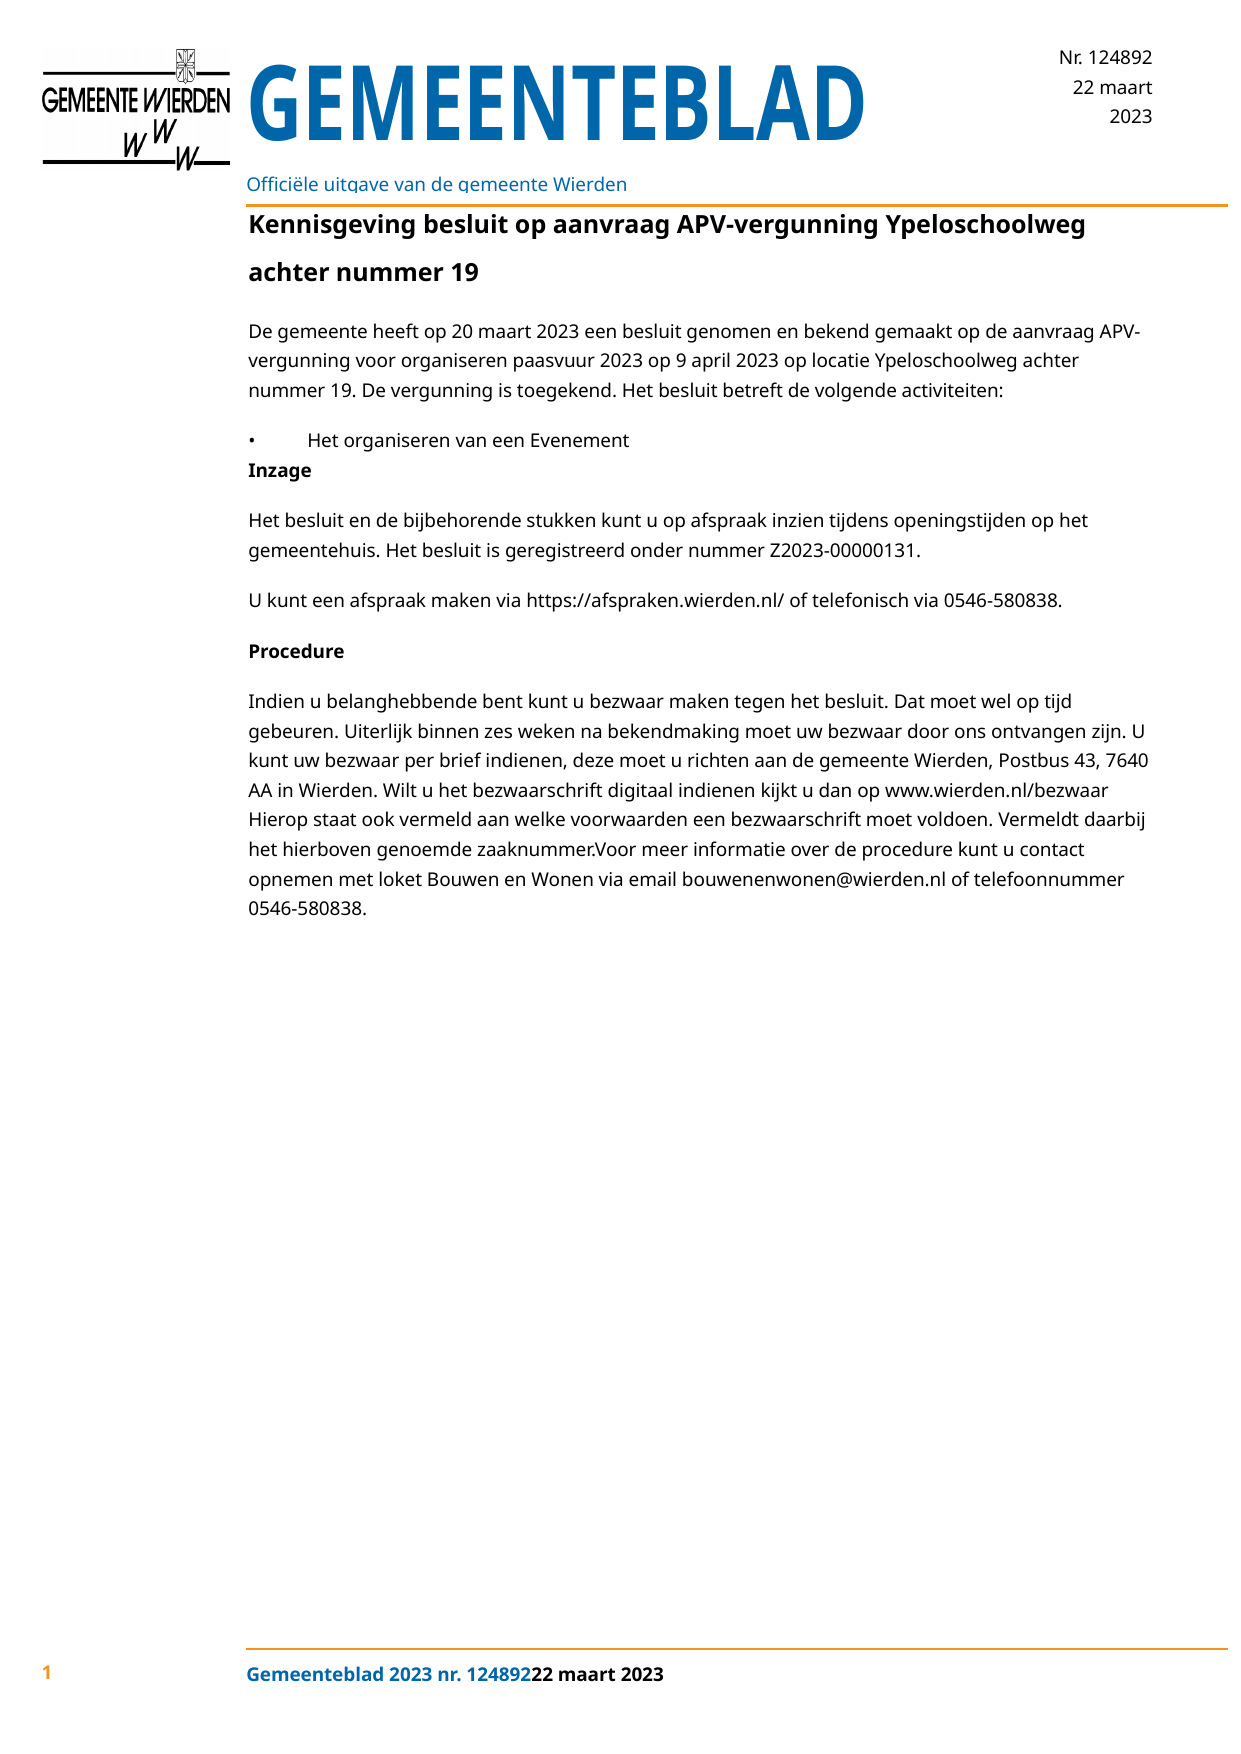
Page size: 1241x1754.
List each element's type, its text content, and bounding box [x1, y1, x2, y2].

text U kunt een afspraak maken via https://afspraken.wierden.nl/ of telefonisch via 0546-580838. [248, 587, 1152, 613]
list Het organiseren van een Evenement [248, 427, 1152, 453]
text De gemeente heeft op 20 maart 2023 een besluit genomen en bekend gemaakt op de aanvraag APV-vergunning voor organiseren paasvuur 2023 op 9 april 2023 op locatie Ypeloschoolweg achter nummer 19. De vergunning is toegekend. Het besluit betreft de volgende activiteiten: [248, 318, 1152, 403]
text Het besluit en de bijbehorende stukken kunt u op afspraak inzien tijdens openingstijden op het gemeentehuis. Het besluit is geregistreerd onder nummer Z2023-00000131. [248, 507, 1152, 563]
text Indien u belanghebbende bent kunt u bezwaar maken tegen het besluit. Dat moet wel op tijd gebeuren. Uiterlijk binnen zes weken na bekendmaking moet uw bezwaar door ons ontvangen zijn. U kunt uw bezwaar per brief indienen, deze moet u richten aan de gemeente Wierden, Postbus 43, 7640 AA in Wierden. Wilt u het bezwaarschrift digitaal indienen kijkt u dan op www.wierden.nl/bezwaar Hierop staat ook vermeld aan welke voorwaarden een bezwaarschrift moet voldoen. Vermeldt daarbij het hierboven genoemde zaaknummer.Voor meer informatie over de procedure kunt u contact opnemen met loket Bouwen en Wonen via email bouwenenwonen@wierden.nl of telefoonnummer 0546-580838. [248, 688, 1152, 921]
text Inzage [248, 457, 1152, 483]
picture [41, 47, 231, 172]
text Procedure [248, 638, 1152, 664]
text Kennisgeving besluit op aanvraag APV-vergunning Ypeloschoolweg achter nummer 19 [248, 207, 1152, 288]
